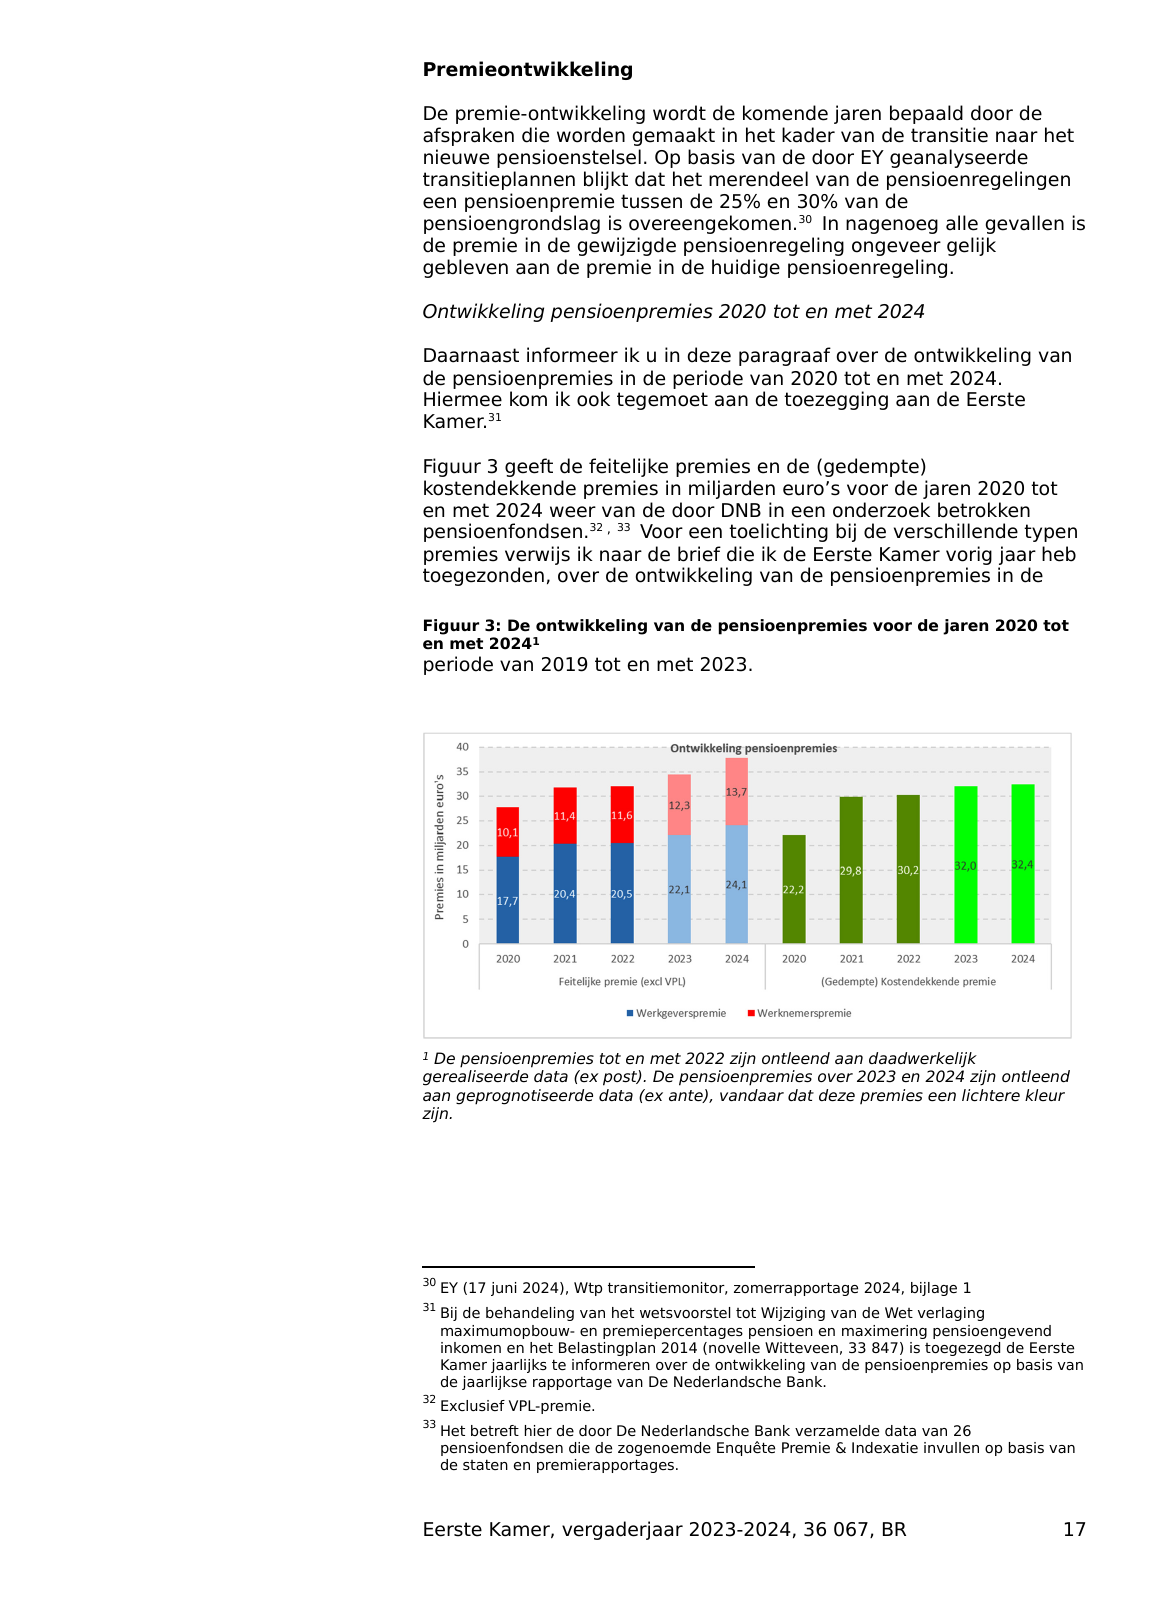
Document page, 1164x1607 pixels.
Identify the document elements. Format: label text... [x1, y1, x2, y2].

text 1 De pensioenpremies tot en met 2022 zijn ontleend aan daadwerkelijk gerealiseerde data (ex post). De pensioenpremies over 2023 en 2024 zijn ontleend aan geprognotiseerde data (ex ante), vandaar dat deze premies een lichtere kleur zijn. [422, 1050, 1072, 1123]
text De premie-ontwikkeling wordt de komende jaren bepaald door de afspraken die worden gemaakt in het kader van de transitie naar het nieuwe pensioenstelsel. Op basis van de door EY geanalyseerde transitieplannen blijkt dat het merendeel van de pensioenregelingen een pensioenpremie tussen de 25% en 30% van de pensioengrondslag is overeengekomen. In nagenoeg alle gevallen is de premie in de gewijzigde pensioenregeling ongeveer gelijk gebleven aan de premie in de huidige pensioenregeling. [422, 103, 1087, 279]
text Exclusief VPL-premie. [422, 1393, 1087, 1416]
text Bij de behandeling van het wetsvoorstel tot Wijziging van de Wet verlaging maximumopbouw- en premiepercentages pensioen en maximering pensioengevend inkomen en het Belastingplan 2014 (novelle Witteveen, 33 847) is toegezegd de Eerste Kamer jaarlijks te informeren over de ontwikkeling van de pensioenpremies op basis van de jaarlijkse rapportage van De Nederlandsche Bank. [422, 1301, 1087, 1391]
text Figuur 3: De ontwikkeling van de pensioenpremies voor de jaren 2020 tot en met 20241 [422, 617, 1072, 653]
text Figuur 3 geeft de feitelijke premies en de (gedempte) kostendekkende premies in miljarden euro’s voor de jaren 2020 tot en met 2024 weer van de door DNB in een onderzoek betrokken pensioenfondsen., Voor een toelichting bij de verschillende typen premies verwijs ik naar de brief die ik de Eerste Kamer vorig jaar heb toegezonden, over de ontwikkeling van de pensioenpremies in de periode van 2019 tot en met 2023. [422, 456, 1087, 676]
text Daarnaast informeer ik u in deze paragraaf over de ontwikkeling van de pensioenpremies in de periode van 2020 tot en met 2024. Hiermee kom ik ook tegemoet aan de toezegging aan de Eerste Kamer. [422, 345, 1087, 433]
text Het betreft hier de door De Nederlandsche Bank verzamelde data van 26 pensioenfondsen die de zogenoemde Enquête Premie & Indexatie invullen op basis van de staten en premierapportages. [422, 1418, 1087, 1474]
subtitle Premieontwikkeling [422, 59, 1087, 81]
text EY (17 juni 2024), Wtp transitiemonitor, zomerrapportage 2024, bijlage 1 [422, 1276, 1087, 1298]
subtitle Ontwikkeling pensioenpremies 2020 tot en met 2024 [422, 301, 1087, 323]
picture [422, 731, 1072, 1039]
